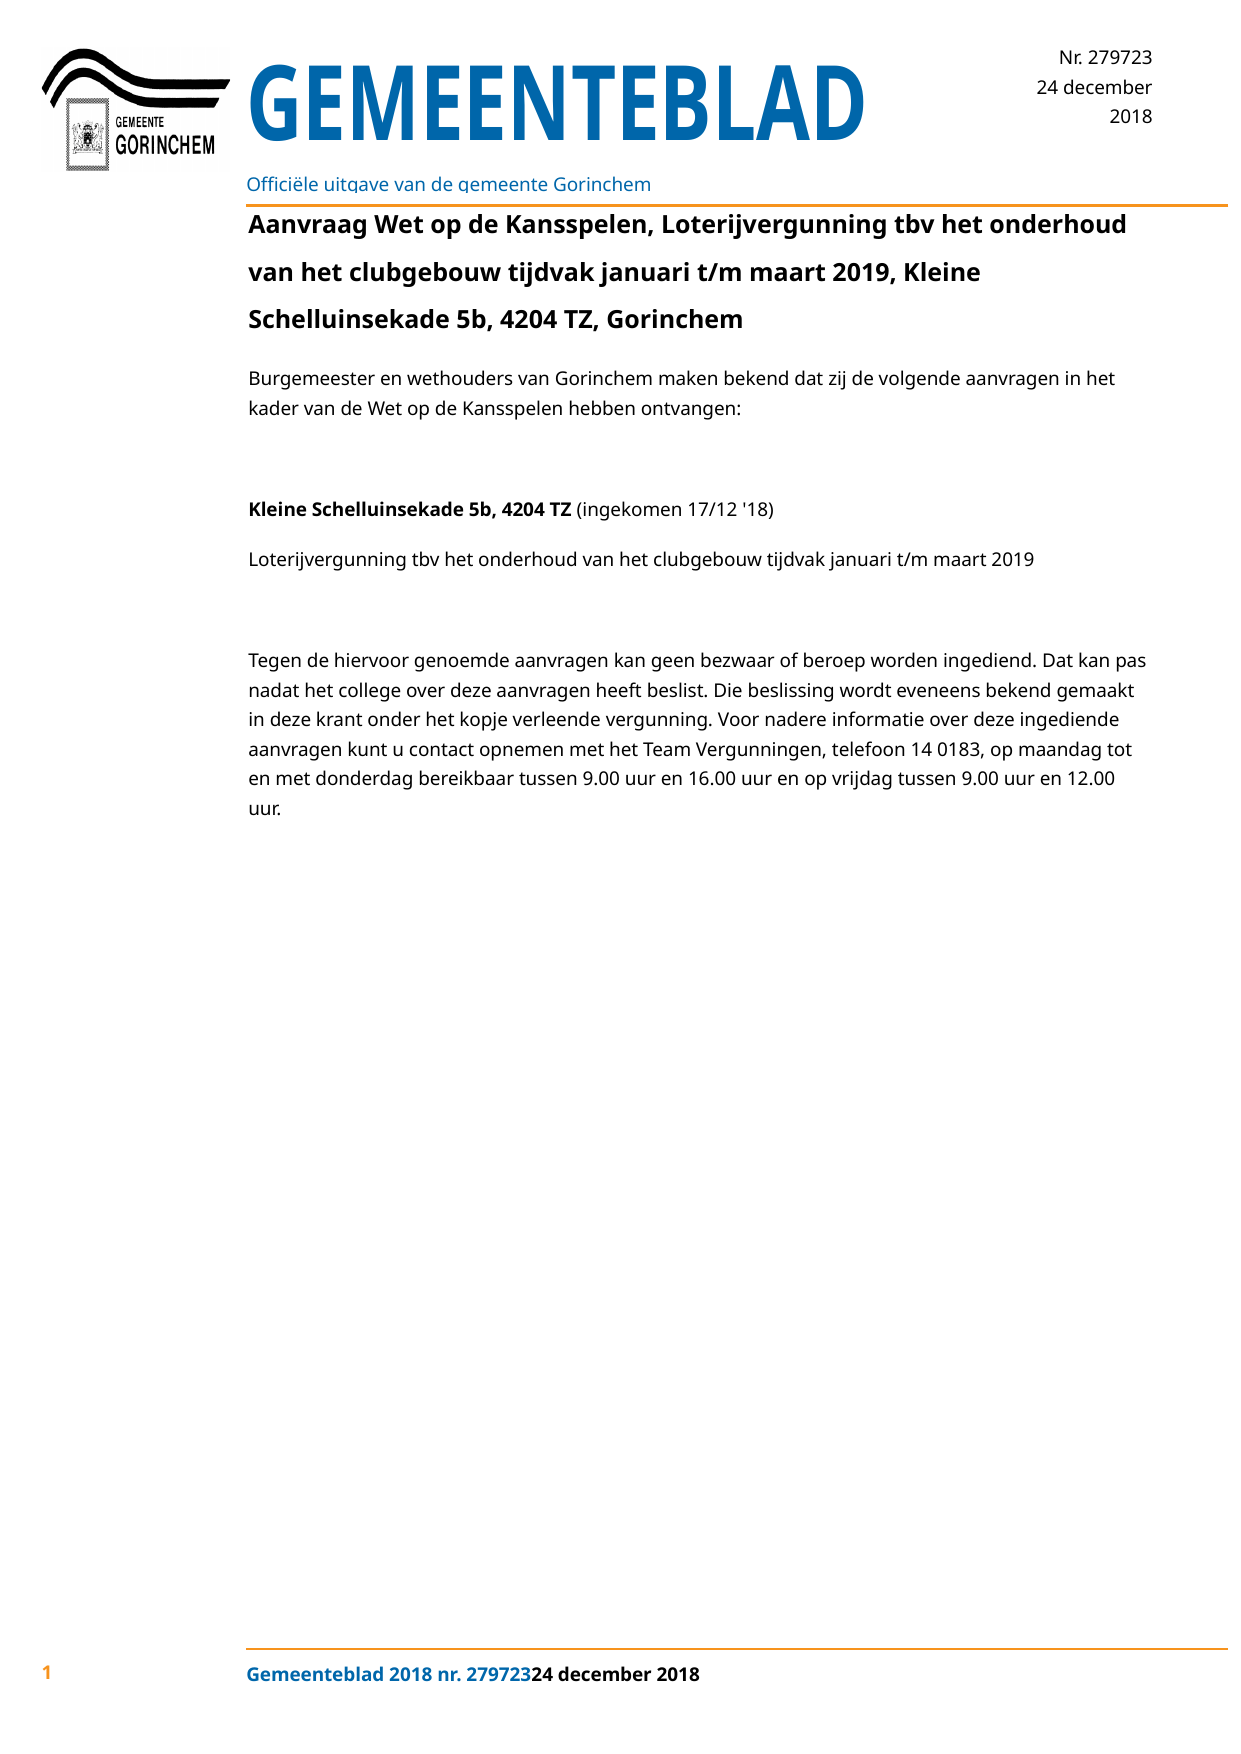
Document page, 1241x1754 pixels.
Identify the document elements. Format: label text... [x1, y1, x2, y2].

picture [41, 47, 231, 172]
text Aanvraag Wet op de Kansspelen, Loterijvergunning tbv het onderhoud van het clubgebouw tijdvak januari t/m maart 2019, Kleine Schelluinsekade 5b, 4204 TZ, Gorinchem [248, 207, 1152, 336]
text Kleine Schelluinsekade 5b, 4204 TZ (ingekomen 17/12 '18) [248, 496, 1152, 522]
text Loterijvergunning tbv het onderhoud van het clubgebouw tijdvak januari t/m maart 2019 [248, 546, 1152, 572]
text Tegen de hiervoor genoemde aanvragen kan geen bezwaar of beroep worden ingediend. Dat kan pas nadat het college over deze aanvragen heeft beslist. Die beslissing wordt eveneens bekend gemaakt in deze krant onder het kopje verleende vergunning. Voor nadere informatie over deze ingediende aanvragen kunt u contact opnemen met het Team Vergunningen, telefoon 14 0183, op maandag tot en met donderdag bereikbaar tussen 9.00 uur en 16.00 uur en op vrijdag tussen 9.00 uur en 12.00 uur. [248, 647, 1152, 821]
text Burgemeester en wethouders van Gorinchem maken bekend dat zij de volgende aanvragen in het kader van de Wet op de Kansspelen hebben ontvangen: [248, 366, 1152, 421]
